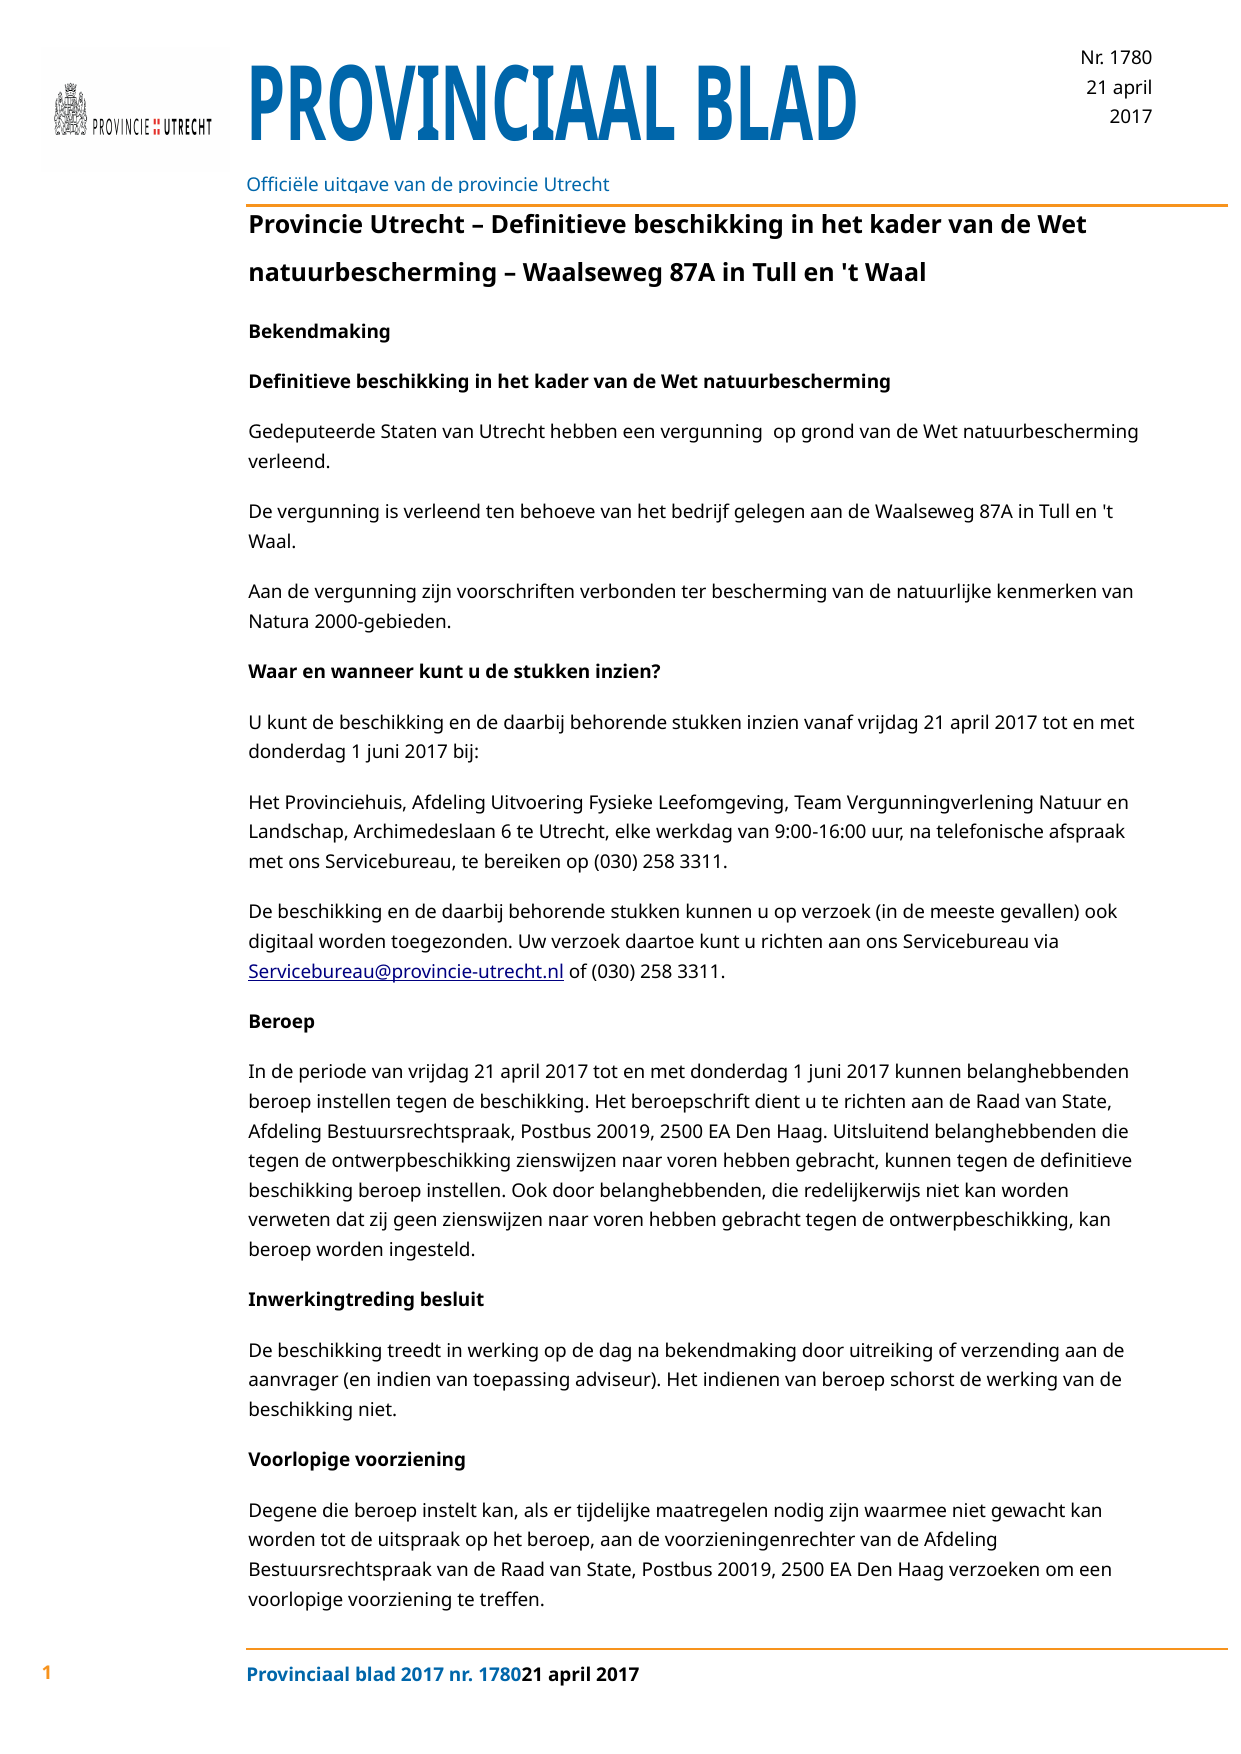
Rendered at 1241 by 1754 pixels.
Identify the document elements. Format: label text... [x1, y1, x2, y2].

text Provincie Utrecht – Definitieve beschikking in het kader van de Wet natuurbescherming – Waalseweg 87A in Tull en 't Waal [248, 207, 1152, 288]
text Aan de vergunning zijn voorschriften verbonden ter bescherming van de natuurlijke kenmerken van Natura 2000-gebieden. [248, 579, 1152, 634]
text De beschikking en de daarbij behorende stukken kunnen u op verzoek (in de meeste gevallen) ook digitaal worden toegezonden. Uw verzoek daartoe kunt u richten aan ons Servicebureau via Servicebureau@provincie-utrecht.nl of (030) 258 3311. [248, 899, 1152, 984]
text Voorlopige voorziening [248, 1447, 1152, 1472]
text De beschikking treedt in werking op de dag na bekendmaking door uitreiking of verzending aan de aanvrager (en indien van toepassing adviseur). Het indienen van beroep schorst de werking van de beschikking niet. [248, 1337, 1152, 1422]
text Beroep [248, 1008, 1152, 1034]
text Definitieve beschikking in het kader van de Wet natuurbescherming [248, 368, 1152, 394]
text De vergunning is verleend ten behoeve van het bedrijf gelegen aan de Waalseweg 87A in Tull en 't Waal. [248, 499, 1152, 554]
text Bekendmaking [248, 318, 1152, 344]
text U kunt de beschikking en de daarbij behorende stukken inzien vanaf vrijdag 21 april 2017 tot en met donderdag 1 juni 2017 bij: [248, 709, 1152, 764]
text Het Provinciehuis, Afdeling Uitvoering Fysieke Leefomgeving, Team Vergunningverlening Natuur en Landschap, Archimedeslaan 6 te Utrecht, elke werkdag van 9:00‑16:00 uur, na telefonische afspraak met ons Servicebureau, te bereiken op (030) 258 3311. [248, 789, 1152, 874]
text Degene die beroep instelt kan, als er tijdelijke maatregelen nodig zijn waarmee niet gewacht kan worden tot de uitspraak op het beroep, aan de voorzieningenrechter van de Afdeling Bestuursrechtspraak van de Raad van State, Postbus 20019, 2500 EA Den Haag verzoeken om een voorlopige voorziening te treffen. [248, 1497, 1152, 1612]
text In de periode van vrijdag 21 april 2017 tot en met donderdag 1 juni 2017 kunnen belanghebbenden beroep instellen tegen de beschikking. Het beroepschrift dient u te richten aan de Raad van State, Afdeling Bestuursrechtspraak, Postbus 20019, 2500 EA Den Haag. Uitsluitend belanghebbenden die tegen de ontwerpbeschikking zienswijzen naar voren hebben gebracht, kunnen tegen de definitieve beschikking beroep instellen. Ook door belanghebbenden, die redelijkerwijs niet kan worden verweten dat zij geen zienswijzen naar voren hebben gebracht tegen de ontwerpbeschikking, kan beroep worden ingesteld. [248, 1059, 1152, 1262]
text Waar en wanneer kunt u de stukken inzien? [248, 659, 1152, 684]
picture [41, 47, 231, 172]
text Inwerkingtreding besluit [248, 1287, 1152, 1312]
text Gedeputeerde Staten van Utrecht hebben een vergunning op grond van de Wet natuurbescherming verleend. [248, 419, 1152, 474]
